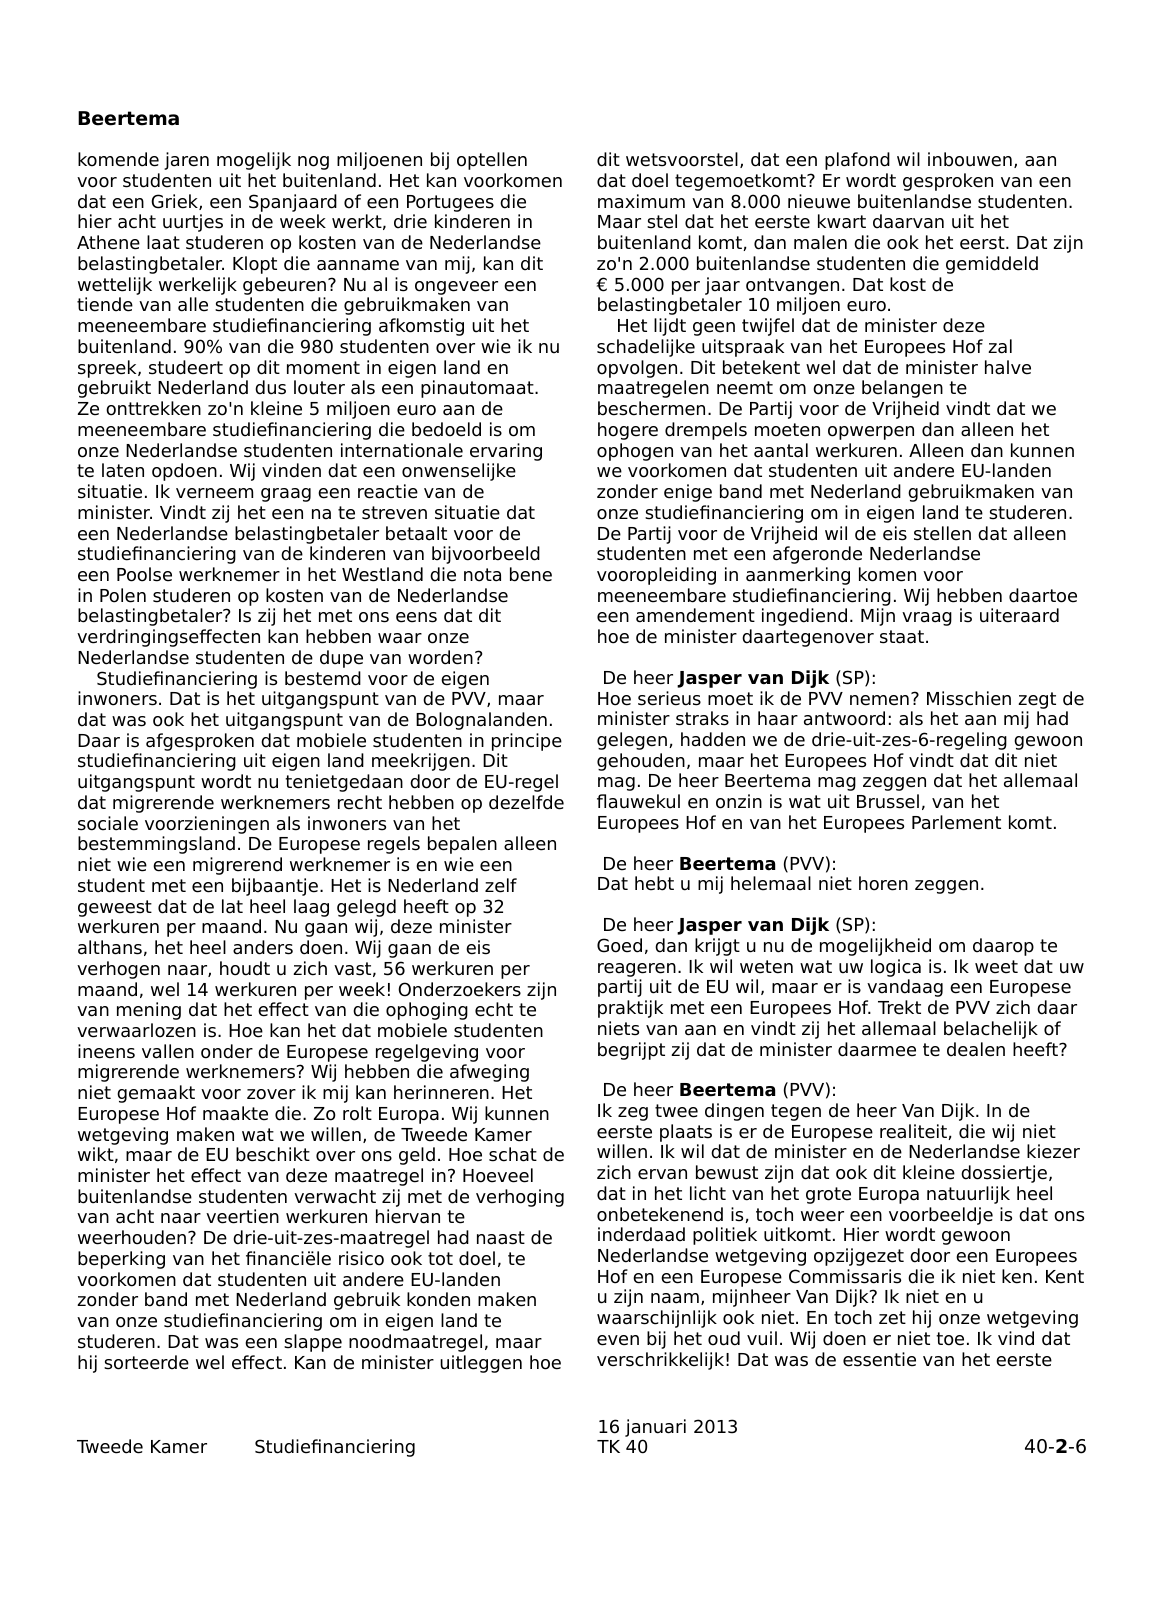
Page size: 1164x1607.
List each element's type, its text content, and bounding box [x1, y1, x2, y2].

text dit wetsvoorstel, dat een plafond wil inbouwen, aan dat doel tegemoetkomt? Er wordt gesproken van een maximum van 8.000 nieuwe buitenlandse studenten. Maar stel dat het eerste kwart daarvan uit het buitenland komt, dan malen die ook het eerst. Dat zijn zo'n 2.000 buitenlandse studenten die gemiddeld € 5.000 per jaar ontvangen. Dat kost de belastingbetaler 10 miljoen euro. [596, 150, 1087, 316]
text Studiefinanciering is bestemd voor de eigen inwoners. Dat is het uitgangspunt van de PVV, maar dat was ook het uitgangspunt van de Bolognalanden. Daar is afgesproken dat mobiele studenten in principe studiefinanciering uit eigen land meekrijgen. Dit uitgangspunt wordt nu tenietgedaan door de EU-regel dat migrerende werknemers recht hebben op dezelfde sociale voorzieningen als inwoners van het bestemmingsland. De Europese regels bepalen alleen niet wie een migrerend werknemer is en wie een student met een bijbaantje. Het is Nederland zelf geweest dat de lat heel laag gelegd heeft op 32 werkuren per maand. Nu gaan wij, deze minister althans, het heel anders doen. Wij gaan de eis verhogen naar, houdt u zich vast, 56 werkuren per maand, wel 14 werkuren per week! Onderzoekers zijn van mening dat het effect van die ophoging echt te verwaarlozen is. Hoe kan het dat mobiele studenten ineens vallen onder de Europese regelgeving voor migrerende werknemers? Wij hebben die afweging niet gemaakt voor zover ik mij kan herinneren. Het Europese Hof maakte die. Zo rolt Europa. Wij kunnen wetgeving maken wat we willen, de Tweede Kamer wikt, maar de EU beschikt over ons geld. Hoe schat de minister het effect van deze maatregel in? Hoeveel buitenlandse studenten verwacht zij met de verhoging van acht naar veertien werkuren hiervan te weerhouden? De drie-uit-zes-maatregel had naast de beperking van het financiële risico ook tot doel, te voorkomen dat studenten uit andere EU-landen zonder band met Nederland gebruik konden maken van onze studiefinanciering om in eigen land te studeren. Dat was een slappe noodmaatregel, maar hij sorteerde wel effect. Kan de minister uitleggen hoe [77, 668, 567, 1373]
text De heer Jasper van Dijk (SP): [596, 915, 1087, 936]
text Goed, dan krijgt u nu de mogelijkheid om daarop te reageren. Ik wil weten wat uw logica is. Ik weet dat uw partij uit de EU wil, maar er is vandaag een Europese praktijk met een Europees Hof. Trekt de PVV zich daar niets van aan en vindt zij het allemaal belachelijk of begrijpt zij dat de minister daarmee te dealen heeft? [596, 936, 1087, 1060]
text Het lijdt geen twijfel dat de minister deze schadelijke uitspraak van het Europees Hof zal opvolgen. Dit betekent wel dat de minister halve maatregelen neemt om onze belangen te beschermen. De Partij voor de Vrijheid vindt dat we hogere drempels moeten opwerpen dan alleen het ophogen van het aantal werkuren. Alleen dan kunnen we voorkomen dat studenten uit andere EU-landen zonder enige band met Nederland gebruikmaken van onze studiefinanciering om in eigen land te studeren. De Partij voor de Vrijheid wil de eis stellen dat alleen studenten met een afgeronde Nederlandse vooropleiding in aanmerking komen voor meeneembare studiefinanciering. Wij hebben daartoe een amendement ingediend. Mijn vraag is uiteraard hoe de minister daartegenover staat. [596, 316, 1087, 648]
text De heer Jasper van Dijk (SP): [596, 668, 1087, 688]
text Ik zeg twee dingen tegen de heer Van Dijk. In de eerste plaats is er de Europese realiteit, die wij niet willen. Ik wil dat de minister en de Nederlandse kiezer zich ervan bewust zijn dat ook dit kleine dossiertje, dat in het licht van het grote Europa natuurlijk heel onbetekenend is, toch weer een voorbeeldje is dat ons inderdaad politiek uitkomt. Hier wordt gewoon Nederlandse wetgeving opzijgezet door een Europees Hof en een Europese Commissaris die ik niet ken. Kent u zijn naam, mijnheer Van Dijk? Ik niet en u waarschijnlijk ook niet. En toch zet hij onze wetgeving even bij het oud vuil. Wij doen er niet toe. Ik vind dat verschrikkelijk! Dat was de essentie van het eerste [596, 1101, 1087, 1370]
text komende jaren mogelijk nog miljoenen bij optellen voor studenten uit het buitenland. Het kan voorkomen dat een Griek, een Spanjaard of een Portugees die hier acht uurtjes in de week werkt, drie kinderen in Athene laat studeren op kosten van de Nederlandse belastingbetaler. Klopt die aanname van mij, kan dit wettelijk werkelijk gebeuren? Nu al is ongeveer een tiende van alle studenten die gebruikmaken van meeneembare studiefinanciering afkomstig uit het buitenland. 90% van die 980 studenten over wie ik nu spreek, studeert op dit moment in eigen land en gebruikt Nederland dus louter als een pinautomaat. Ze onttrekken zo'n kleine 5 miljoen euro aan de meeneembare studiefinanciering die bedoeld is om onze Nederlandse studenten internationale ervaring te laten opdoen. Wij vinden dat een onwenselijke situatie. Ik verneem graag een reactie van de minister. Vindt zij het een na te streven situatie dat een Nederlandse belastingbetaler betaalt voor de studiefinanciering van de kinderen van bijvoorbeeld een Poolse werknemer in het Westland die nota bene in Polen studeren op kosten van de Nederlandse belastingbetaler? Is zij het met ons eens dat dit verdringingseffecten kan hebben waar onze Nederlandse studenten de dupe van worden? [77, 150, 567, 668]
text Dat hebt u mij helemaal niet horen zeggen. [596, 874, 1087, 895]
text De heer Beertema (PVV): [596, 1080, 1087, 1101]
text Hoe serieus moet ik de PVV nemen? Misschien zegt de minister straks in haar antwoord: als het aan mij had gelegen, hadden we de drie-uit-zes-6-regeling gewoon gehouden, maar het Europees Hof vindt dat dit niet mag. De heer Beertema mag zeggen dat het allemaal flauwekul en onzin is wat uit Brussel, van het Europees Hof en van het Europees Parlement komt. [596, 688, 1087, 833]
text De heer Beertema (PVV): [596, 853, 1087, 874]
